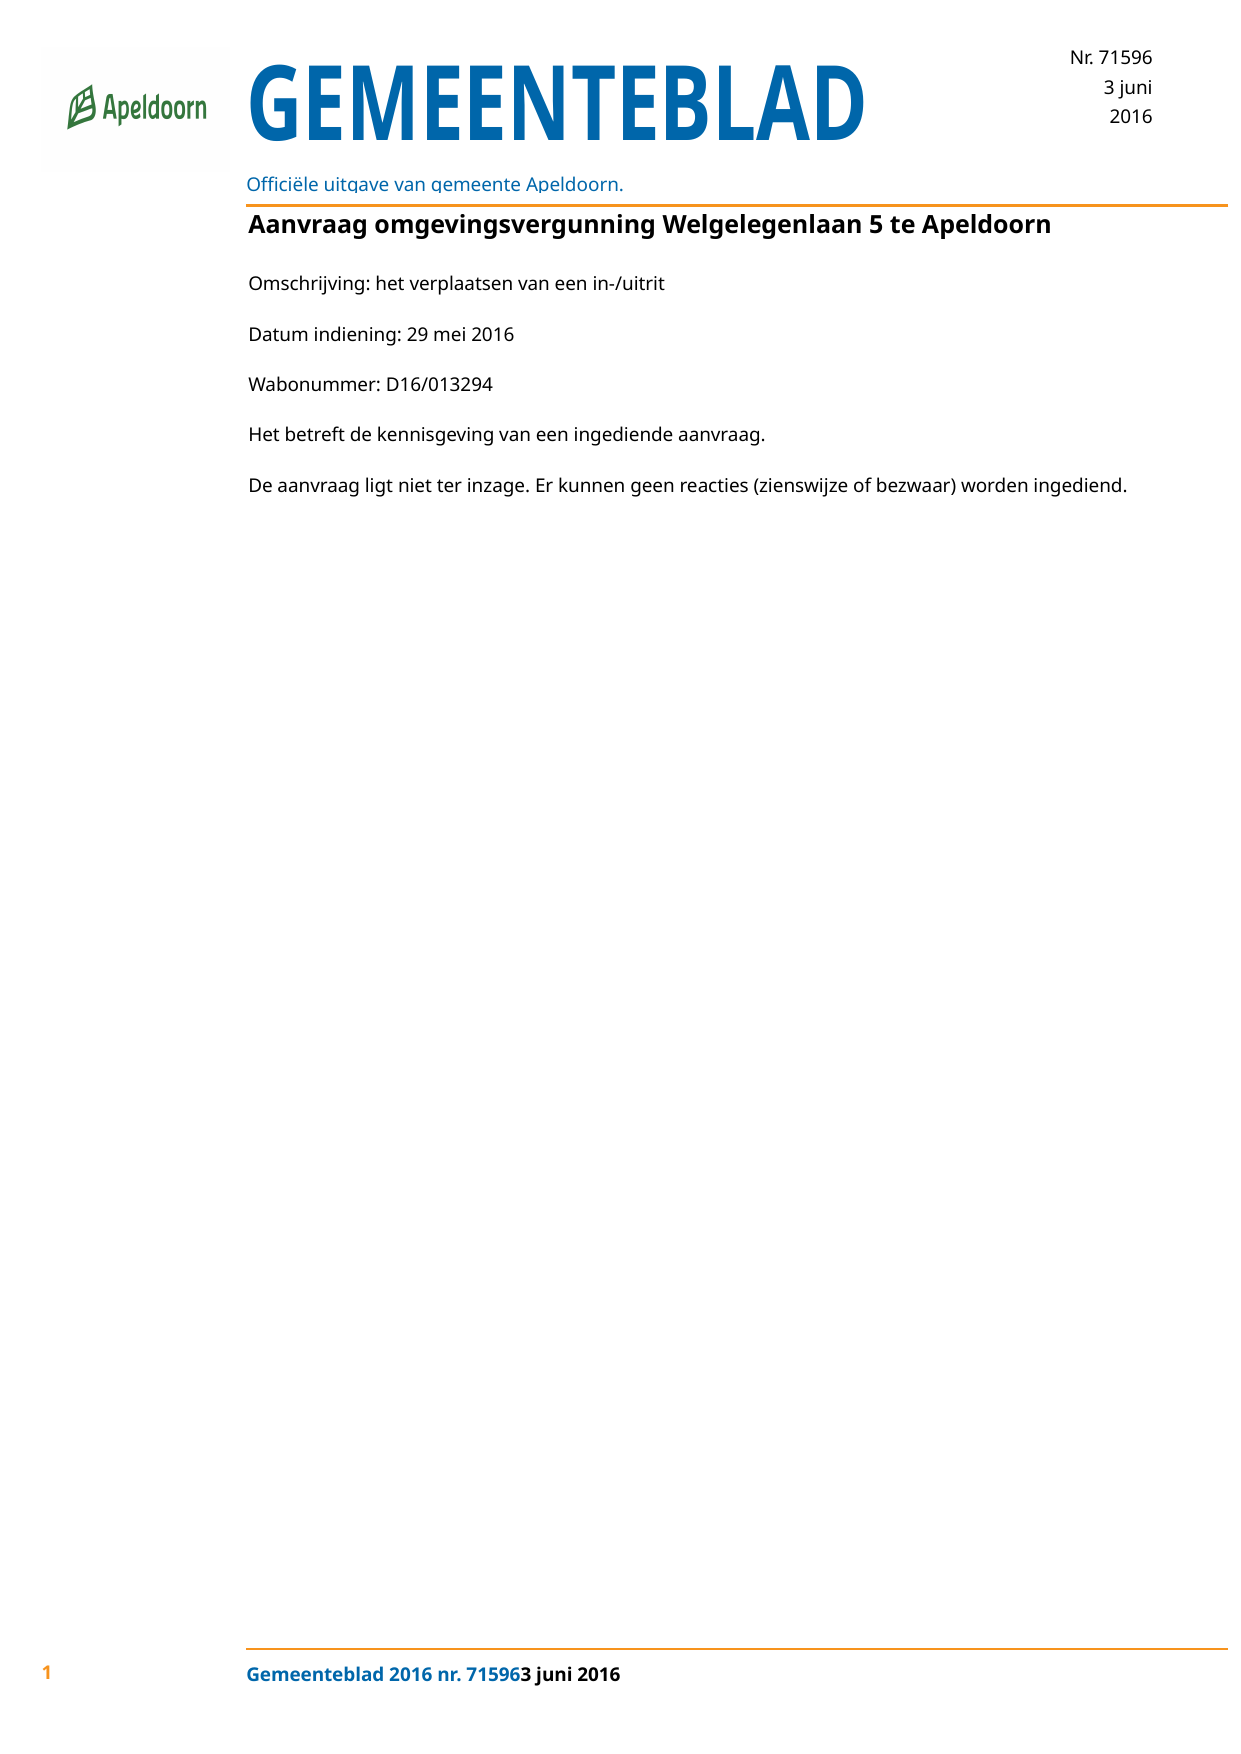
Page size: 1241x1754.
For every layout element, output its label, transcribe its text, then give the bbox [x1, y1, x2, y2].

text De aanvraag ligt niet ter inzage. Er kunnen geen reacties (zienswijze of bezwaar) worden ingediend. [248, 472, 1152, 498]
text Datum indiening: 29 mei 2016 [248, 321, 1152, 346]
text Wabonummer: D16/013294 [248, 371, 1152, 397]
text Omschrijving: het verplaatsen van een in-/uitrit [248, 270, 1152, 296]
text Aanvraag omgevingsvergunning Welgelegenlaan 5 te Apeldoorn [248, 207, 1152, 241]
text Het betreft de kennisgeving van een ingediende aanvraag. [248, 422, 1152, 447]
picture [41, 47, 231, 172]
